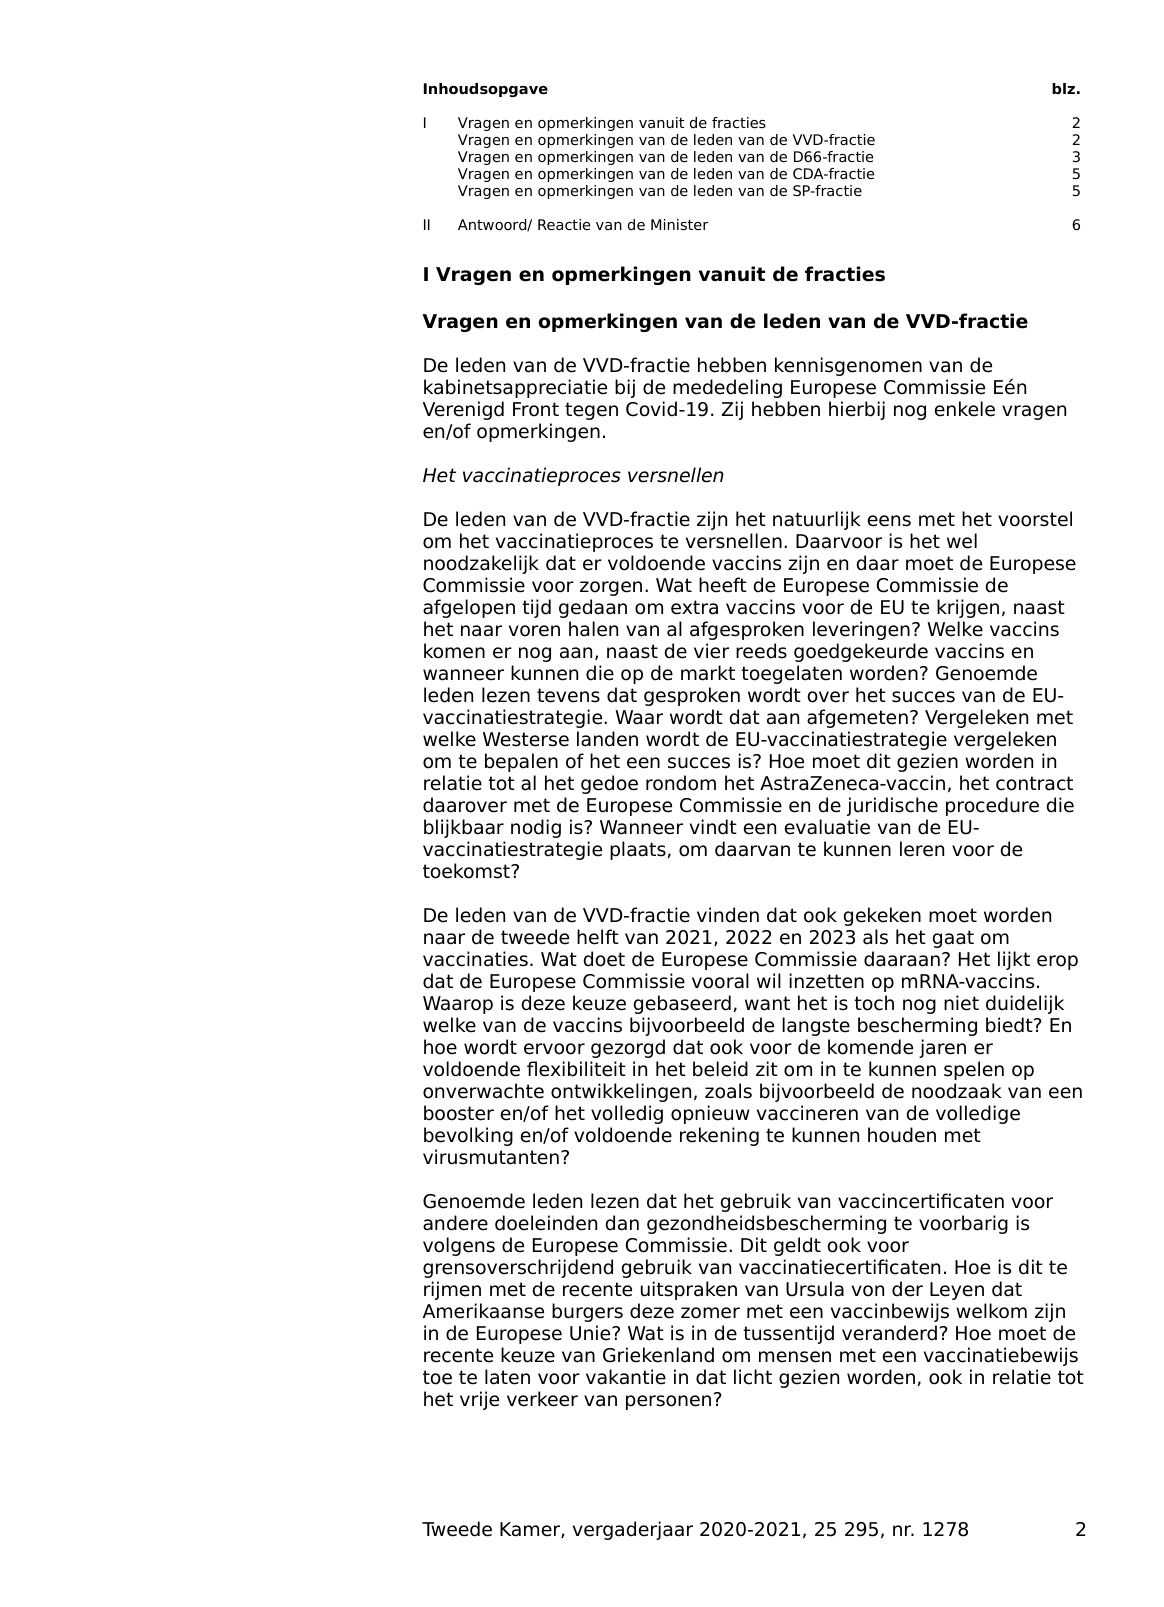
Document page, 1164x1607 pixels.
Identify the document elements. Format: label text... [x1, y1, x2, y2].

text De leden van de VVD-fractie hebben kennisgenomen van de kabinetsappreciatie bij de mededeling Europese Commissie Eén Verenigd Front tegen Covid-19. Zij hebben hierbij nog enkele vragen en/of opmerkingen. [422, 355, 1087, 443]
table_cell Vragen en opmerkingen van de leden van de D66-fractie [452, 149, 1028, 166]
table_cell 5 [1028, 183, 1087, 200]
table_cell [422, 166, 452, 183]
text De leden van de VVD-fractie vinden dat ook gekeken moet worden naar de tweede helft van 2021, 2022 en 2023 als het gaat om vaccinaties. Wat doet de Europese Commissie daaraan? Het lijkt erop dat de Europese Commissie vooral wil inzetten op mRNA-vaccins. Waarop is deze keuze gebaseerd, want het is toch nog niet duidelijk welke van de vaccins bijvoorbeeld de langste bescherming biedt? En hoe wordt ervoor gezorgd dat ook voor de komende jaren er voldoende flexibiliteit in het beleid zit om in te kunnen spelen op onverwachte ontwikkelingen, zoals bijvoorbeeld de noodzaak van een booster en/of het volledig opnieuw vaccineren van de volledige bevolking en/of voldoende rekening te kunnen houden met virusmutanten? [422, 905, 1087, 1169]
table_cell Vragen en opmerkingen van de leden van de VVD-fractie [452, 132, 1028, 149]
table_cell Vragen en opmerkingen van de leden van de SP-fractie [452, 183, 1028, 200]
table_cell [422, 132, 452, 149]
table_cell Vragen en opmerkingen van de leden van de CDA-fractie [452, 166, 1028, 183]
table_cell I [422, 115, 452, 132]
subtitle Het vaccinatieproces versnellen [422, 465, 1087, 487]
subtitle I Vragen en opmerkingen vanuit de fracties [422, 264, 1087, 286]
table_cell 6 [1028, 217, 1087, 234]
text De leden van de VVD-fractie zijn het natuurlijk eens met het voorstel om het vaccinatieproces te versnellen. Daarvoor is het wel noodzakelijk dat er voldoende vaccins zijn en daar moet de Europese Commissie voor zorgen. Wat heeft de Europese Commissie de afgelopen tijd gedaan om extra vaccins voor de EU te krijgen, naast het naar voren halen van al afgesproken leveringen? Welke vaccins komen er nog aan, naast de vier reeds goedgekeurde vaccins en wanneer kunnen die op de markt toegelaten worden? Genoemde leden lezen tevens dat gesproken wordt over het succes van de EU-vaccinatiestrategie. Waar wordt dat aan afgemeten? Vergeleken met welke Westerse landen wordt de EU-vaccinatiestrategie vergeleken om te bepalen of het een succes is? Hoe moet dit gezien worden in relatie tot al het gedoe rondom het AstraZeneca-vaccin, het contract daarover met de Europese Commissie en de juridische procedure die blijkbaar nodig is? Wanneer vindt een evaluatie van de EU-vaccinatiestrategie plaats, om daarvan te kunnen leren voor de toekomst? [422, 509, 1087, 883]
table_header Inhoudsopgave [422, 81, 1028, 98]
table_cell [1028, 98, 1087, 115]
table_cell [422, 149, 452, 166]
table_cell 2 [1028, 115, 1087, 132]
table_cell Antwoord/ Reactie van de Minister [452, 217, 1028, 234]
table_cell [422, 98, 452, 115]
table_cell Vragen en opmerkingen vanuit de fracties [452, 115, 1028, 132]
table_cell 3 [1028, 149, 1087, 166]
table_cell [422, 200, 452, 217]
table_cell II [422, 217, 452, 234]
table_cell 2 [1028, 132, 1087, 149]
subtitle Vragen en opmerkingen van de leden van de VVD-fractie [422, 311, 1087, 333]
table_cell [452, 98, 1028, 115]
table_cell 5 [1028, 166, 1087, 183]
table_cell [1028, 200, 1087, 217]
table_header blz. [1028, 81, 1087, 98]
table_cell [452, 200, 1028, 217]
text Genoemde leden lezen dat het gebruik van vaccincertificaten voor andere doeleinden dan gezondheidsbescherming te voorbarig is volgens de Europese Commissie. Dit geldt ook voor grensoverschrijdend gebruik van vaccinatiecertificaten. Hoe is dit te rijmen met de recente uitspraken van Ursula von der Leyen dat Amerikaanse burgers deze zomer met een vaccinbewijs welkom zijn in de Europese Unie? Wat is in de tussentijd veranderd? Hoe moet de recente keuze van Griekenland om mensen met een vaccinatiebewijs toe te laten voor vakantie in dat licht gezien worden, ook in relatie tot het vrije verkeer van personen? [422, 1191, 1087, 1411]
table_cell [422, 183, 452, 200]
